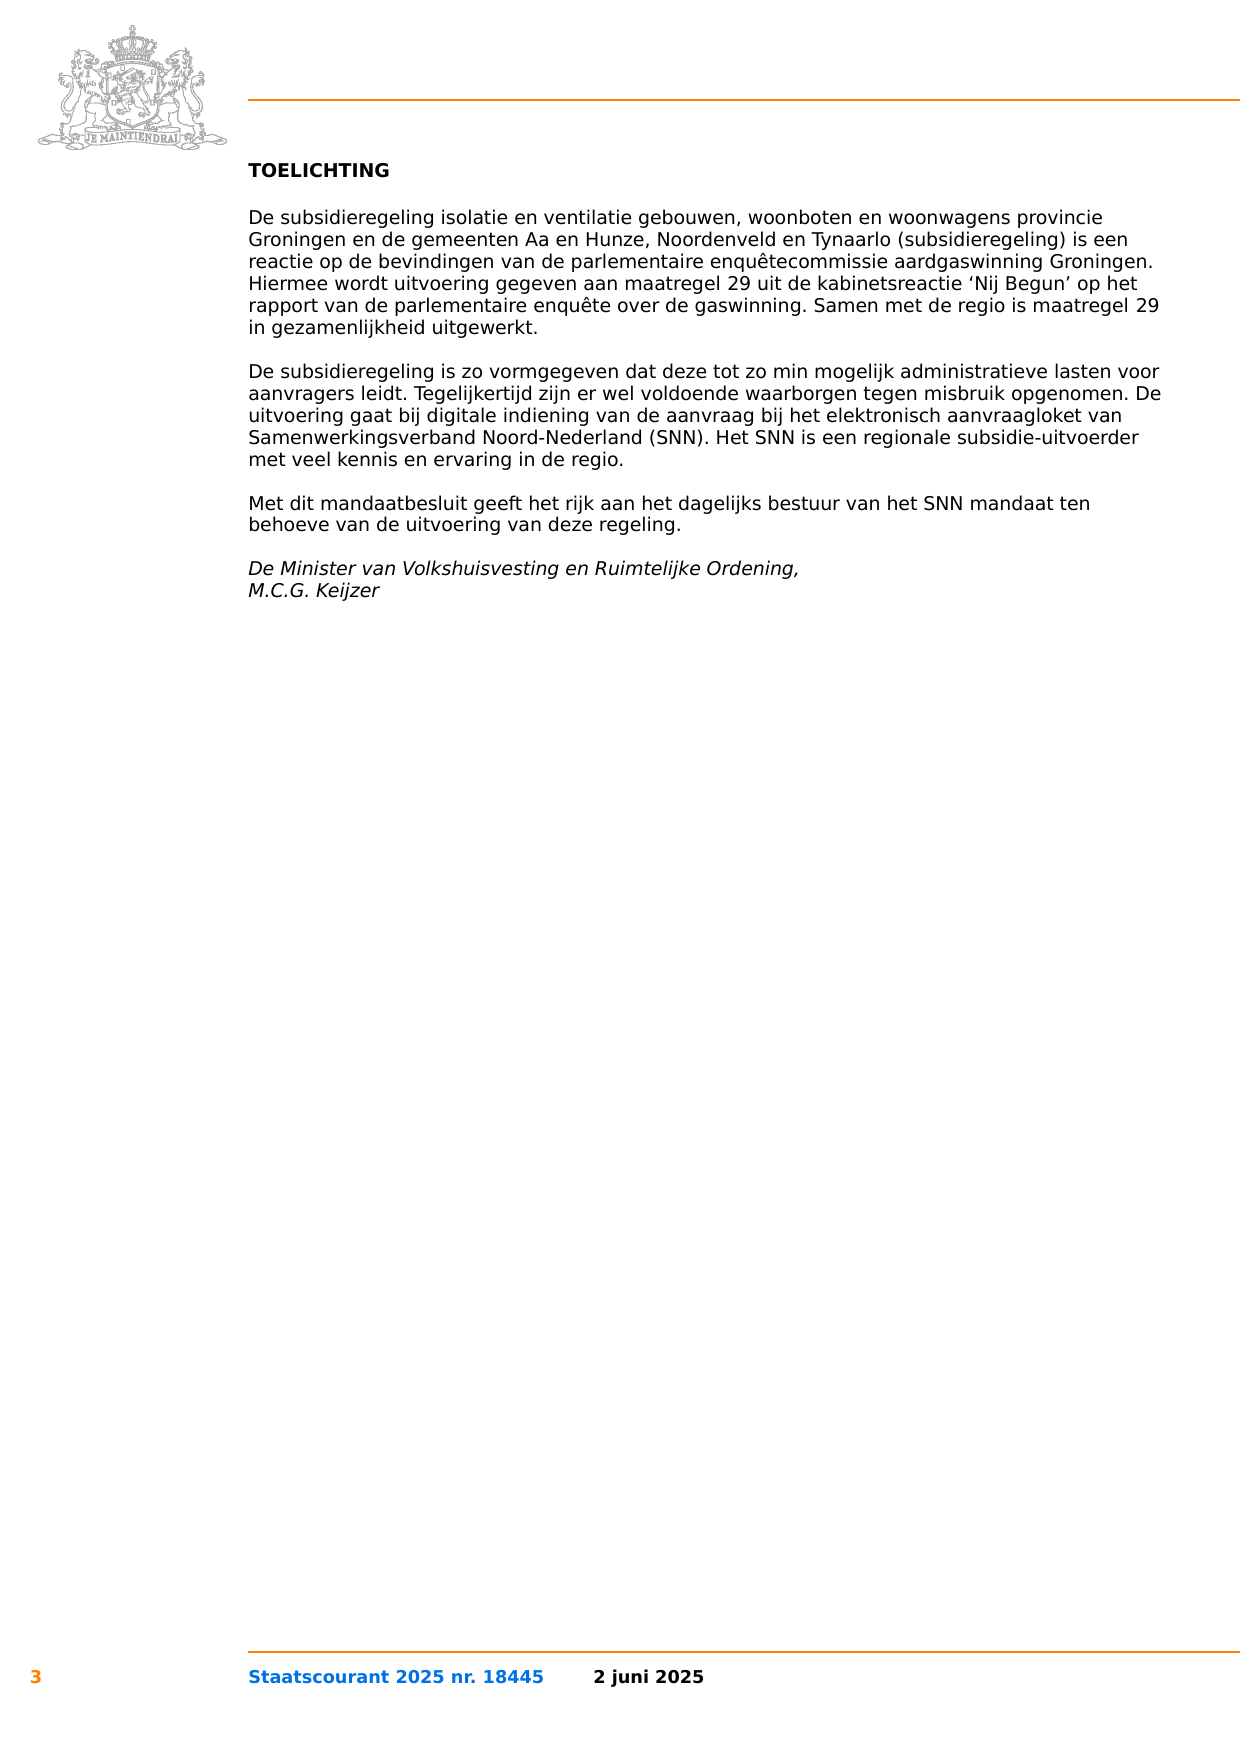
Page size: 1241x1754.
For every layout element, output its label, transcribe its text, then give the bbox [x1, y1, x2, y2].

text Met dit mandaatbesluit geeft het rijk aan het dagelijks bestuur van het SNN mandaat ten behoeve van de uitvoering van deze regeling. [248, 492, 1163, 536]
subtitle TOELICHTING [248, 160, 1163, 182]
text De subsidieregeling isolatie en ventilatie gebouwen, woonboten en woonwagens provincie Groningen en de gemeenten Aa en Hunze, Noordenveld en Tynaarlo (subsidieregeling) is een reactie op de bevindingen van de parlementaire enquêtecommissie aardgaswinning Groningen. Hiermee wordt uitvoering gegeven aan maatregel 29 uit de kabinetsreactie ‘Nij Begun’ op het rapport van de parlementaire enquête over de gaswinning. Samen met de regio is maatregel 29 in gezamenlijkheid uitgewerkt. [248, 207, 1163, 339]
picture [38, 25, 227, 150]
text De subsidieregeling is zo vormgegeven dat deze tot zo min mogelijk administratieve lasten voor aanvragers leidt. Tegelijkertijd zijn er wel voldoende waarborgen tegen misbruik opgenomen. De uitvoering gaat bij digitale indiening van de aanvraag bij het elektronisch aanvraagloket van Samenwerkingsverband Noord-Nederland (SNN). Het SNN is een regionale subsidie-uitvoerder met veel kennis en ervaring in de regio. [248, 361, 1163, 471]
text De Minister van Volkshuisvesting en Ruimtelijke Ordening, M.C.G. Keijzer [248, 558, 1163, 602]
